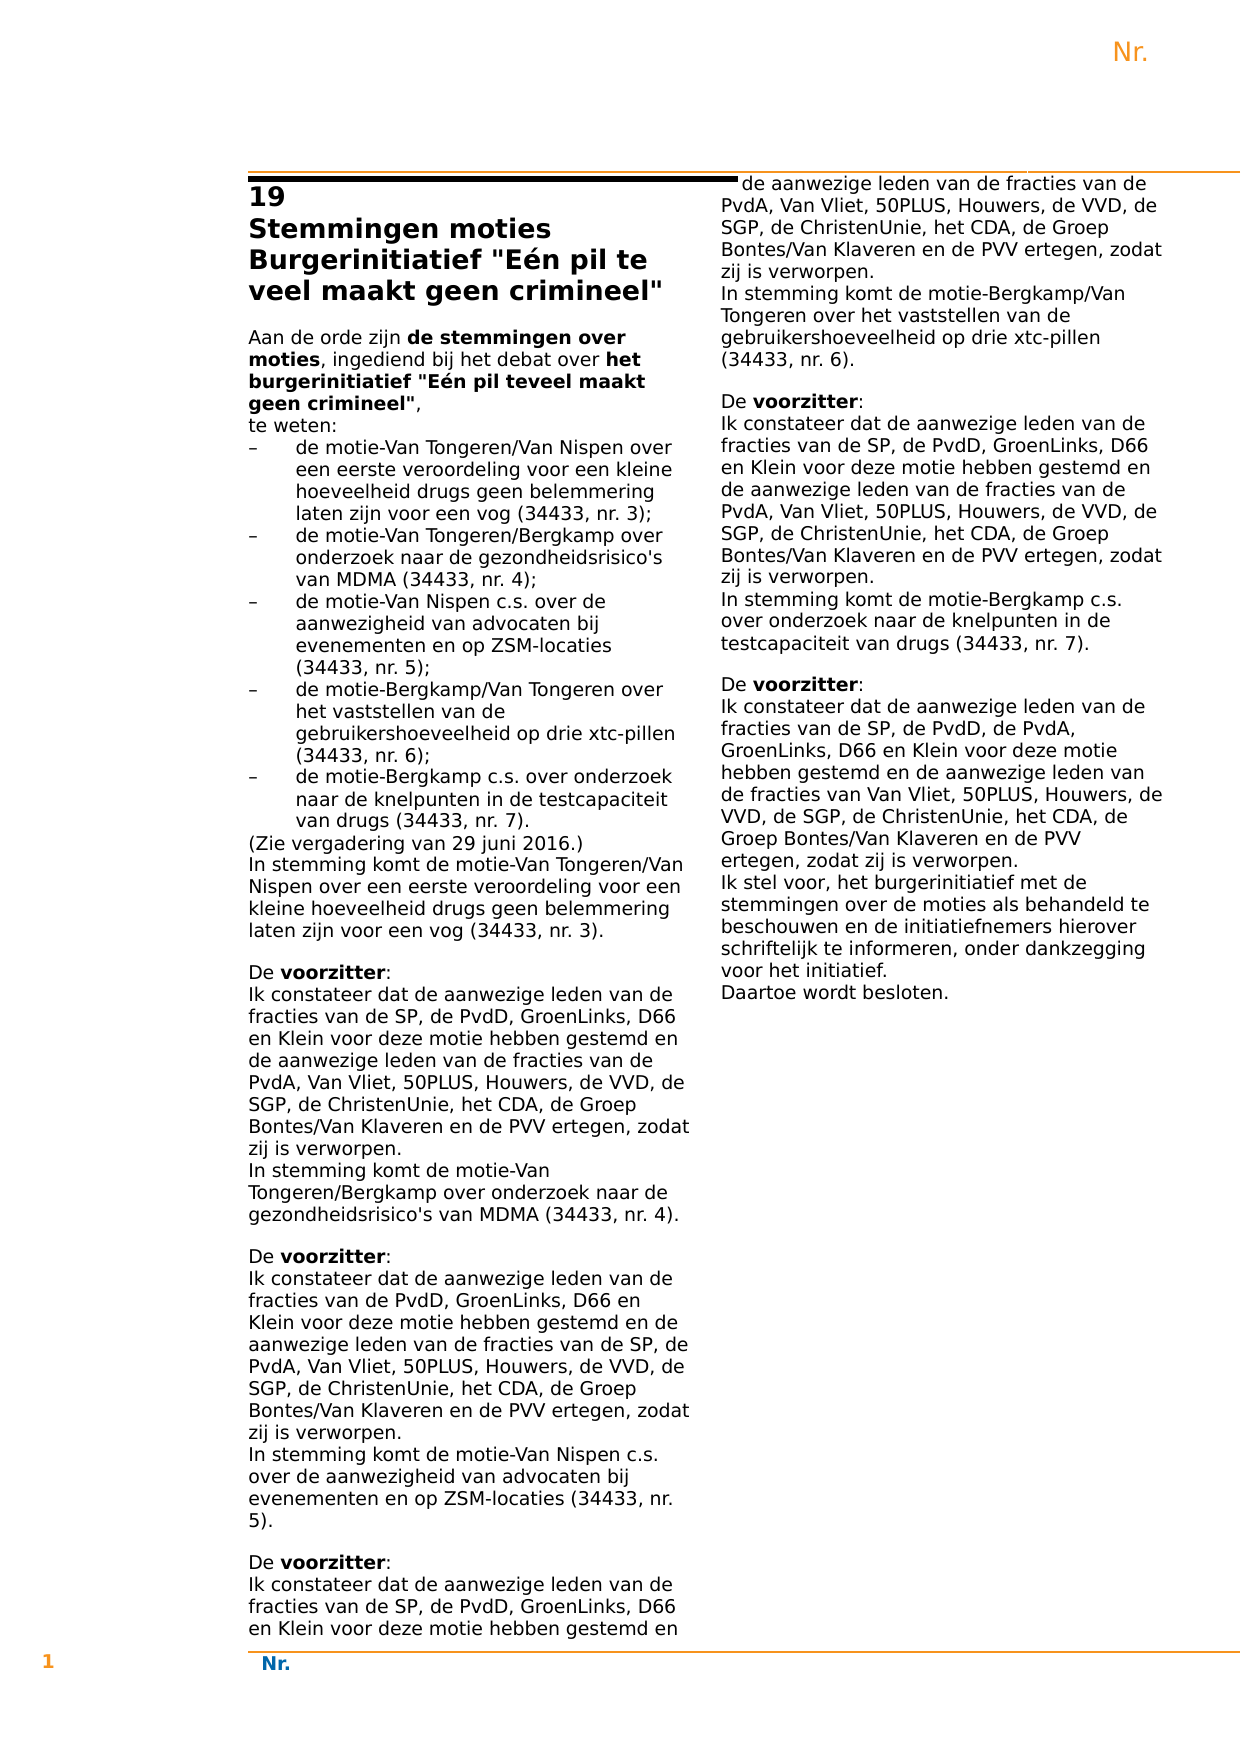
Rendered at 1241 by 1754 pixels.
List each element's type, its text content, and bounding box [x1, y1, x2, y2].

text De voorzitter: [721, 674, 1163, 696]
text de aanwezige leden van de fracties van de PvdA, Van Vliet, 50PLUS, Houwers, de VVD, de SGP, de ChristenUnie, het CDA, de Groep Bontes/Van Klaveren en de PVV ertegen, zodat zij is verworpen. [721, 173, 1163, 283]
text Aan de orde zijn de stemmingen over moties, ingediend bij het debat over het burgerinitiatief "Eén pil teveel maakt geen crimineel", [248, 327, 691, 415]
list de motie-Bergkamp/Van Tongeren over het vaststellen van de gebruikershoeveelheid op drie xtc-pillen (34433, nr. 6); [248, 678, 691, 766]
list de motie-Bergkamp c.s. over onderzoek naar de knelpunten in de testcapaciteit van drugs (34433, nr. 7). [248, 766, 691, 832]
text Ik constateer dat de aanwezige leden van de fracties van de SP, de PvdD, GroenLinks, D66 en Klein voor deze motie hebben gestemd en de aanwezige leden van de fracties van de PvdA, Van Vliet, 50PLUS, Houwers, de VVD, de SGP, de ChristenUnie, het CDA, de Groep Bontes/Van Klaveren en de PVV ertegen, zodat zij is verworpen. [721, 413, 1163, 588]
text De voorzitter: [248, 962, 691, 984]
text In stemming komt de motie-Van Tongeren/Van Nispen over een eerste veroordeling voor een kleine hoeveelheid drugs geen belemmering laten zijn voor een vog (34433, nr. 3). [248, 854, 691, 942]
text De voorzitter: [248, 1246, 691, 1268]
text te weten: [248, 415, 691, 437]
text Ik constateer dat de aanwezige leden van de fracties van de SP, de PvdD, de PvdA, GroenLinks, D66 en Klein voor deze motie hebben gestemd en de aanwezige leden van de fracties van Van Vliet, 50PLUS, Houwers, de VVD, de SGP, de ChristenUnie, het CDA, de Groep Bontes/Van Klaveren en de PVV ertegen, zodat zij is verworpen. [721, 696, 1163, 872]
list de motie-Van Nispen c.s. over de aanwezigheid van advocaten bij evenementen en op ZSM-locaties (34433, nr. 5); [248, 591, 691, 678]
list de motie-Van Tongeren/Van Nispen over een eerste veroordeling voor een kleine hoeveelheid drugs geen belemmering laten zijn voor een vog (34433, nr. 3); [248, 437, 691, 525]
list de motie-Van Tongeren/Bergkamp over onderzoek naar de gezondheidsrisico's van MDMA (34433, nr. 4); [248, 525, 691, 591]
title 19 Stemmingen moties Burgerinitiatief "Eén pil te veel maakt geen crimineel" [248, 182, 691, 307]
text In stemming komt de motie-Bergkamp c.s. over onderzoek naar de knelpunten in de testcapaciteit van drugs (34433, nr. 7). [721, 588, 1163, 654]
text In stemming komt de motie-Bergkamp/Van Tongeren over het vaststellen van de gebruikershoeveelheid op drie xtc-pillen (34433, nr. 6). [721, 283, 1163, 371]
text In stemming komt de motie-Van Tongeren/Bergkamp over onderzoek naar de gezondheidsrisico's van MDMA (34433, nr. 4). [248, 1160, 691, 1226]
text (Zie vergadering van 29 juni 2016.) [248, 832, 691, 854]
text Ik constateer dat de aanwezige leden van de fracties van de SP, de PvdD, GroenLinks, D66 en Klein voor deze motie hebben gestemd en [248, 1574, 691, 1640]
text De voorzitter: [721, 391, 1163, 413]
text Ik stel voor, het burgerinitiatief met de stemmingen over de moties als behandeld te beschouwen en de initiatiefnemers hierover schriftelijk te informeren, onder dankzegging voor het initiatief. [721, 872, 1163, 982]
text De voorzitter: [248, 1552, 691, 1574]
text In stemming komt de motie-Van Nispen c.s. over de aanwezigheid van advocaten bij evenementen en op ZSM-locaties (34433, nr. 5). [248, 1444, 691, 1532]
text Ik constateer dat de aanwezige leden van de fracties van de SP, de PvdD, GroenLinks, D66 en Klein voor deze motie hebben gestemd en de aanwezige leden van de fracties van de PvdA, Van Vliet, 50PLUS, Houwers, de VVD, de SGP, de ChristenUnie, het CDA, de Groep Bontes/Van Klaveren en de PVV ertegen, zodat zij is verworpen. [248, 984, 691, 1160]
text Daartoe wordt besloten. [721, 982, 1163, 1004]
text Ik constateer dat de aanwezige leden van de fracties van de PvdD, GroenLinks, D66 en Klein voor deze motie hebben gestemd en de aanwezige leden van de fracties van de SP, de PvdA, Van Vliet, 50PLUS, Houwers, de VVD, de SGP, de ChristenUnie, het CDA, de Groep Bontes/Van Klaveren en de PVV ertegen, zodat zij is verworpen. [248, 1268, 691, 1444]
